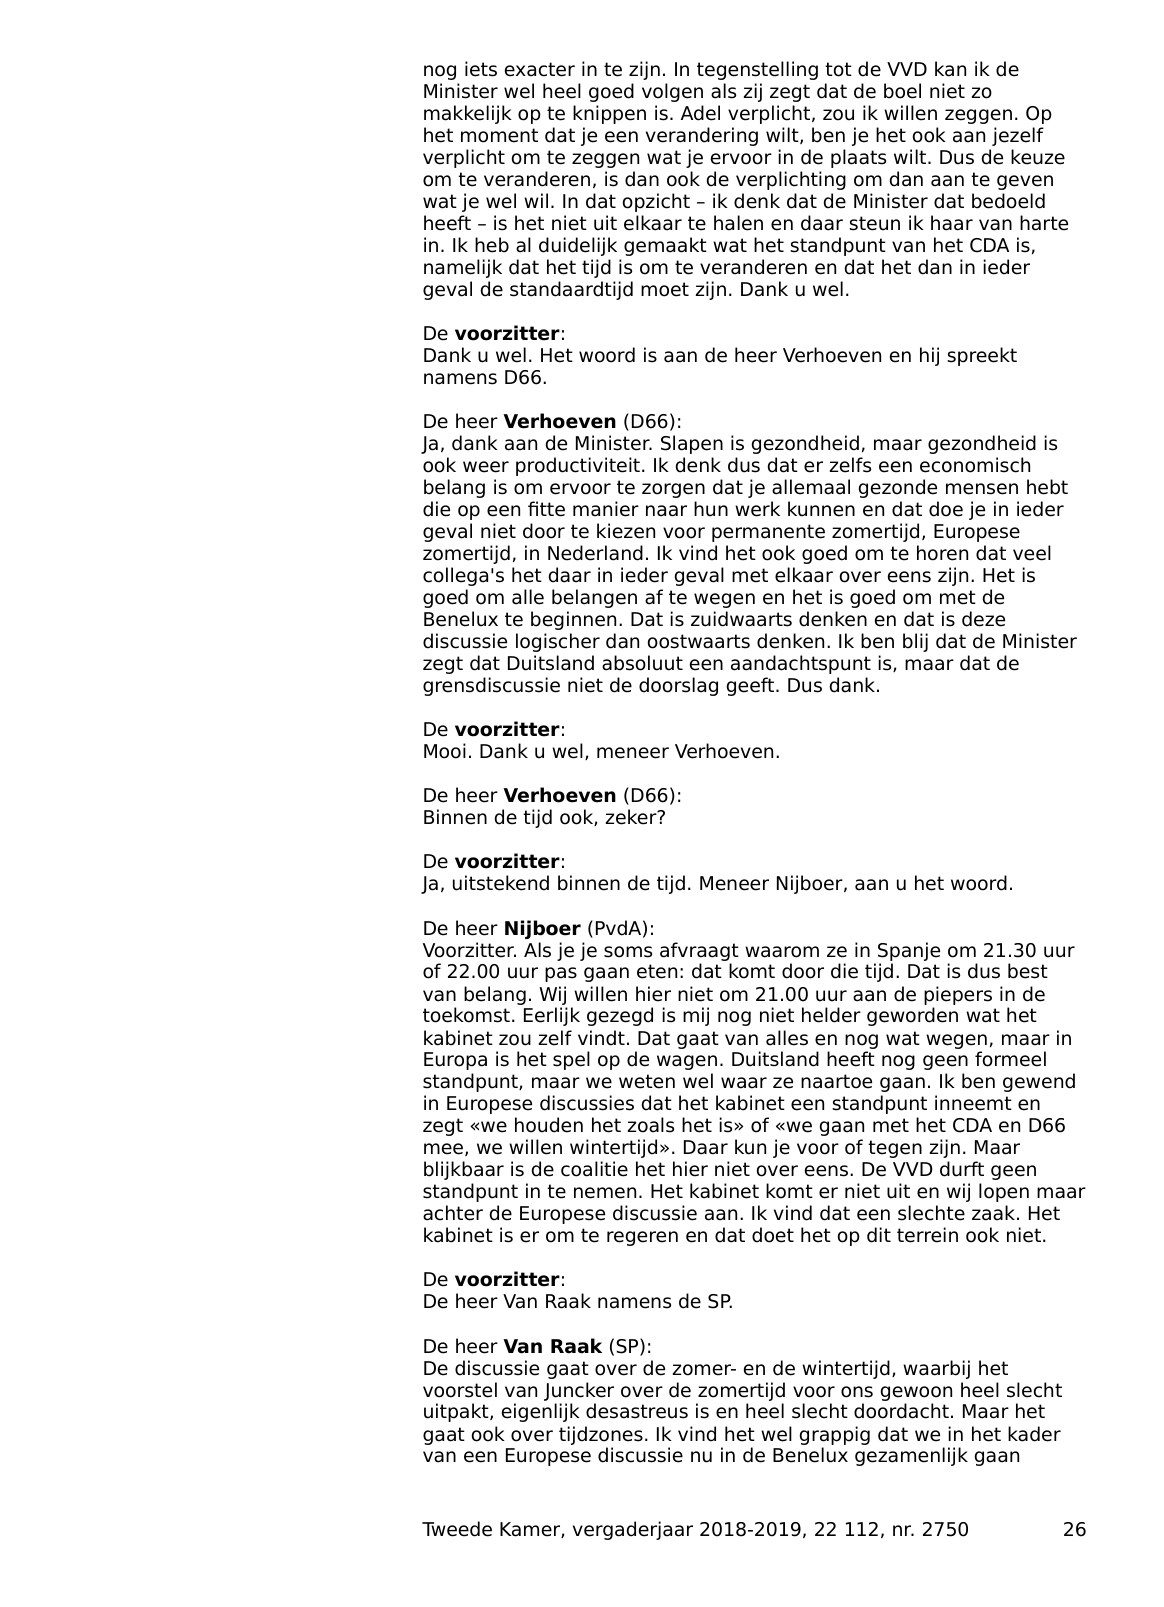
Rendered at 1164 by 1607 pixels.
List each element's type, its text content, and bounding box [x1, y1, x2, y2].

text Binnen de tijd ook, zeker? [422, 807, 1087, 829]
text De voorzitter: [422, 851, 1087, 873]
text De discussie gaat over de zomer- en de wintertijd, waarbij het voorstel van Juncker over de zomertijd voor ons gewoon heel slecht uitpakt, eigenlijk desastreus is en heel slecht doordacht. Maar het gaat ook over tijdzones. Ik vind het wel grappig dat we in het kader van een Europese discussie nu in de Benelux gezamenlijk gaan [422, 1357, 1087, 1467]
text Ja, dank aan de Minister. Slapen is gezondheid, maar gezondheid is ook weer productiviteit. Ik denk dus dat er zelfs een economisch belang is om ervoor te zorgen dat je allemaal gezonde mensen hebt die op een fitte manier naar hun werk kunnen en dat doe je in ieder geval niet door te kiezen voor permanente zomertijd, Europese zomertijd, in Nederland. Ik vind het ook goed om te horen dat veel collega's het daar in ieder geval met elkaar over eens zijn. Het is goed om alle belangen af te wegen en het is goed om met de Benelux te beginnen. Dat is zuidwaarts denken en dat is deze discussie logischer dan oostwaarts denken. Ik ben blij dat de Minister zegt dat Duitsland absoluut een aandachtspunt is, maar dat de grensdiscussie niet de doorslag geeft. Dus dank. [422, 433, 1087, 697]
text De heer Verhoeven (D66): [422, 785, 1087, 807]
text Ja, uitstekend binnen de tijd. Meneer Nijboer, aan u het woord. [422, 873, 1087, 895]
text De voorzitter: [422, 719, 1087, 741]
text Mooi. Dank u wel, meneer Verhoeven. [422, 741, 1087, 763]
text De voorzitter: [422, 1269, 1087, 1291]
text De voorzitter: [422, 323, 1087, 345]
text Dank u wel. Het woord is aan de heer Verhoeven en hij spreekt namens D66. [422, 345, 1087, 389]
text Voorzitter. Als je je soms afvraagt waarom ze in Spanje om 21.30 uur of 22.00 uur pas gaan eten: dat komt door die tijd. Dat is dus best van belang. Wij willen hier niet om 21.00 uur aan de piepers in de toekomst. Eerlijk gezegd is mij nog niet helder geworden wat het kabinet zou zelf vindt. Dat gaat van alles en nog wat wegen, maar in Europa is het spel op de wagen. Duitsland heeft nog geen formeel standpunt, maar we weten wel waar ze naartoe gaan. Ik ben gewend in Europese discussies dat het kabinet een standpunt inneemt en zegt «we houden het zoals het is» of «we gaan met het CDA en D66 mee, we willen wintertijd». Daar kun je voor of tegen zijn. Maar blijkbaar is de coalitie het hier niet over eens. De VVD durft geen standpunt in te nemen. Het kabinet komt er niet uit en wij lopen maar achter de Europese discussie aan. Ik vind dat een slechte zaak. Het kabinet is er om te regeren en dat doet het op dit terrein ook niet. [422, 939, 1087, 1247]
text De heer Verhoeven (D66): [422, 411, 1087, 433]
text De heer Nijboer (PvdA): [422, 917, 1087, 939]
text nog iets exacter in te zijn. In tegenstelling tot de VVD kan ik de Minister wel heel goed volgen als zij zegt dat de boel niet zo makkelijk op te knippen is. Adel verplicht, zou ik willen zeggen. Op het moment dat je een verandering wilt, ben je het ook aan jezelf verplicht om te zeggen wat je ervoor in de plaats wilt. Dus de keuze om te veranderen, is dan ook de verplichting om dan aan te geven wat je wel wil. In dat opzicht – ik denk dat de Minister dat bedoeld heeft – is het niet uit elkaar te halen en daar steun ik haar van harte in. Ik heb al duidelijk gemaakt wat het standpunt van het CDA is, namelijk dat het tijd is om te veranderen en dat het dan in ieder geval de standaardtijd moet zijn. Dank u wel. [422, 59, 1087, 301]
text De heer Van Raak (SP): [422, 1336, 1087, 1357]
text De heer Van Raak namens de SP. [422, 1291, 1087, 1313]
